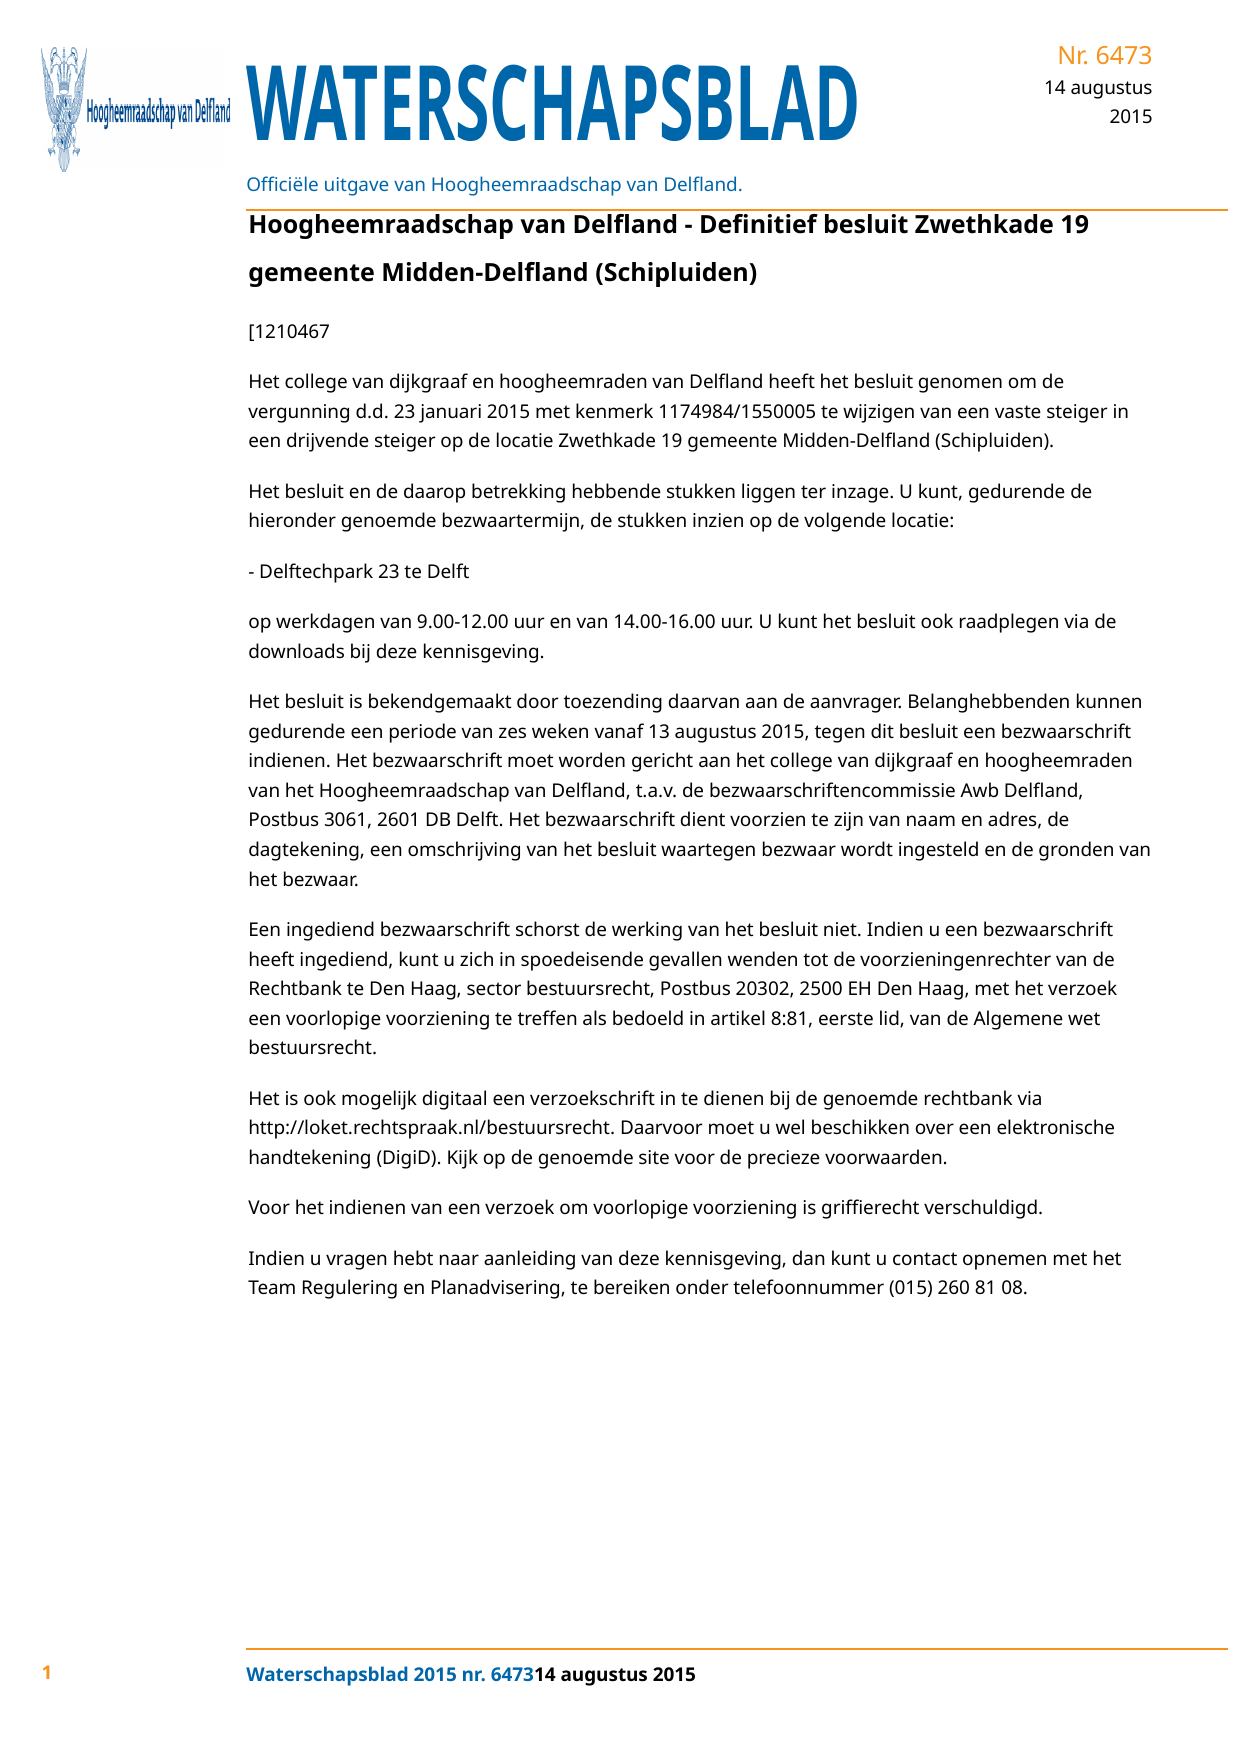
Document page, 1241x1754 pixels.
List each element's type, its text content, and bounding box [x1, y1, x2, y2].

text Het is ook mogelijk digitaal een verzoekschrift in te dienen bij de genoemde rechtbank via http://loket.rechtspraak.nl/bestuursrecht. Daarvoor moet u wel beschikken over een elektronische handtekening (DigiD). Kijk op de genoemde site voor de precieze voorwaarden. [248, 1085, 1152, 1170]
text [1210467 [248, 318, 1152, 344]
text Voor het indienen van een verzoek om voorlopige voorziening is griffierecht verschuldigd. [248, 1194, 1152, 1220]
picture [41, 47, 231, 172]
text Hoogheemraadschap van Delfland - Definitief besluit Zwethkade 19 gemeente Midden-Delfland (Schipluiden) [248, 211, 1152, 288]
text Het college van dijkgraaf en hoogheemraden van Delfland heeft het besluit genomen om de vergunning d.d. 23 januari 2015 met kenmerk 1174984/1550005 te wijzigen van een vaste steiger in een drijvende steiger op de locatie Zwethkade 19 gemeente Midden-Delfland (Schipluiden). [248, 368, 1152, 453]
text Een ingediend bezwaarschrift schorst de werking van het besluit niet. Indien u een bezwaarschrift heeft ingediend, kunt u zich in spoedeisende gevallen wenden tot de voorzieningenrechter van de Rechtbank te Den Haag, sector bestuursrecht, Postbus 20302, 2500 EH Den Haag, met het verzoek een voorlopige voorziening te treffen als bedoeld in artikel 8:81, eerste lid, van de Algemene wet bestuursrecht. [248, 916, 1152, 1060]
text Het besluit en de daarop betrekking hebbende stukken liggen ter inzage. U kunt, gedurende de hieronder genoemde bezwaartermijn, de stukken inzien op de volgende locatie: [248, 478, 1152, 533]
text Het besluit is bekendgemaakt door toezending daarvan aan de aanvrager. Belanghebbenden kunnen gedurende een periode van zes weken vanaf 13 augustus 2015, tegen dit besluit een bezwaarschrift indienen. Het bezwaarschrift moet worden gericht aan het college van dijkgraaf en hoogheemraden van het Hoogheemraadschap van Delfland, t.a.v. de bezwaarschriftencommissie Awb Delfland, Postbus 3061, 2601 DB Delft. Het bezwaarschrift dient voorzien te zijn van naam en adres, de dagtekening, een omschrijving van het besluit waartegen bezwaar wordt ingesteld en de gronden van het bezwaar. [248, 688, 1152, 892]
text Indien u vragen hebt naar aanleiding van deze kennisgeving, dan kunt u contact opnemen met het Team Regulering en Planadvisering, te bereiken onder telefoonnummer (015) 260 81 08. [248, 1245, 1152, 1300]
text - Delftechpark 23 te Delft [248, 558, 1152, 584]
text op werkdagen van 9.00-12.00 uur en van 14.00-16.00 uur. U kunt het besluit ook raadplegen via de downloads bij deze kennisgeving. [248, 608, 1152, 664]
